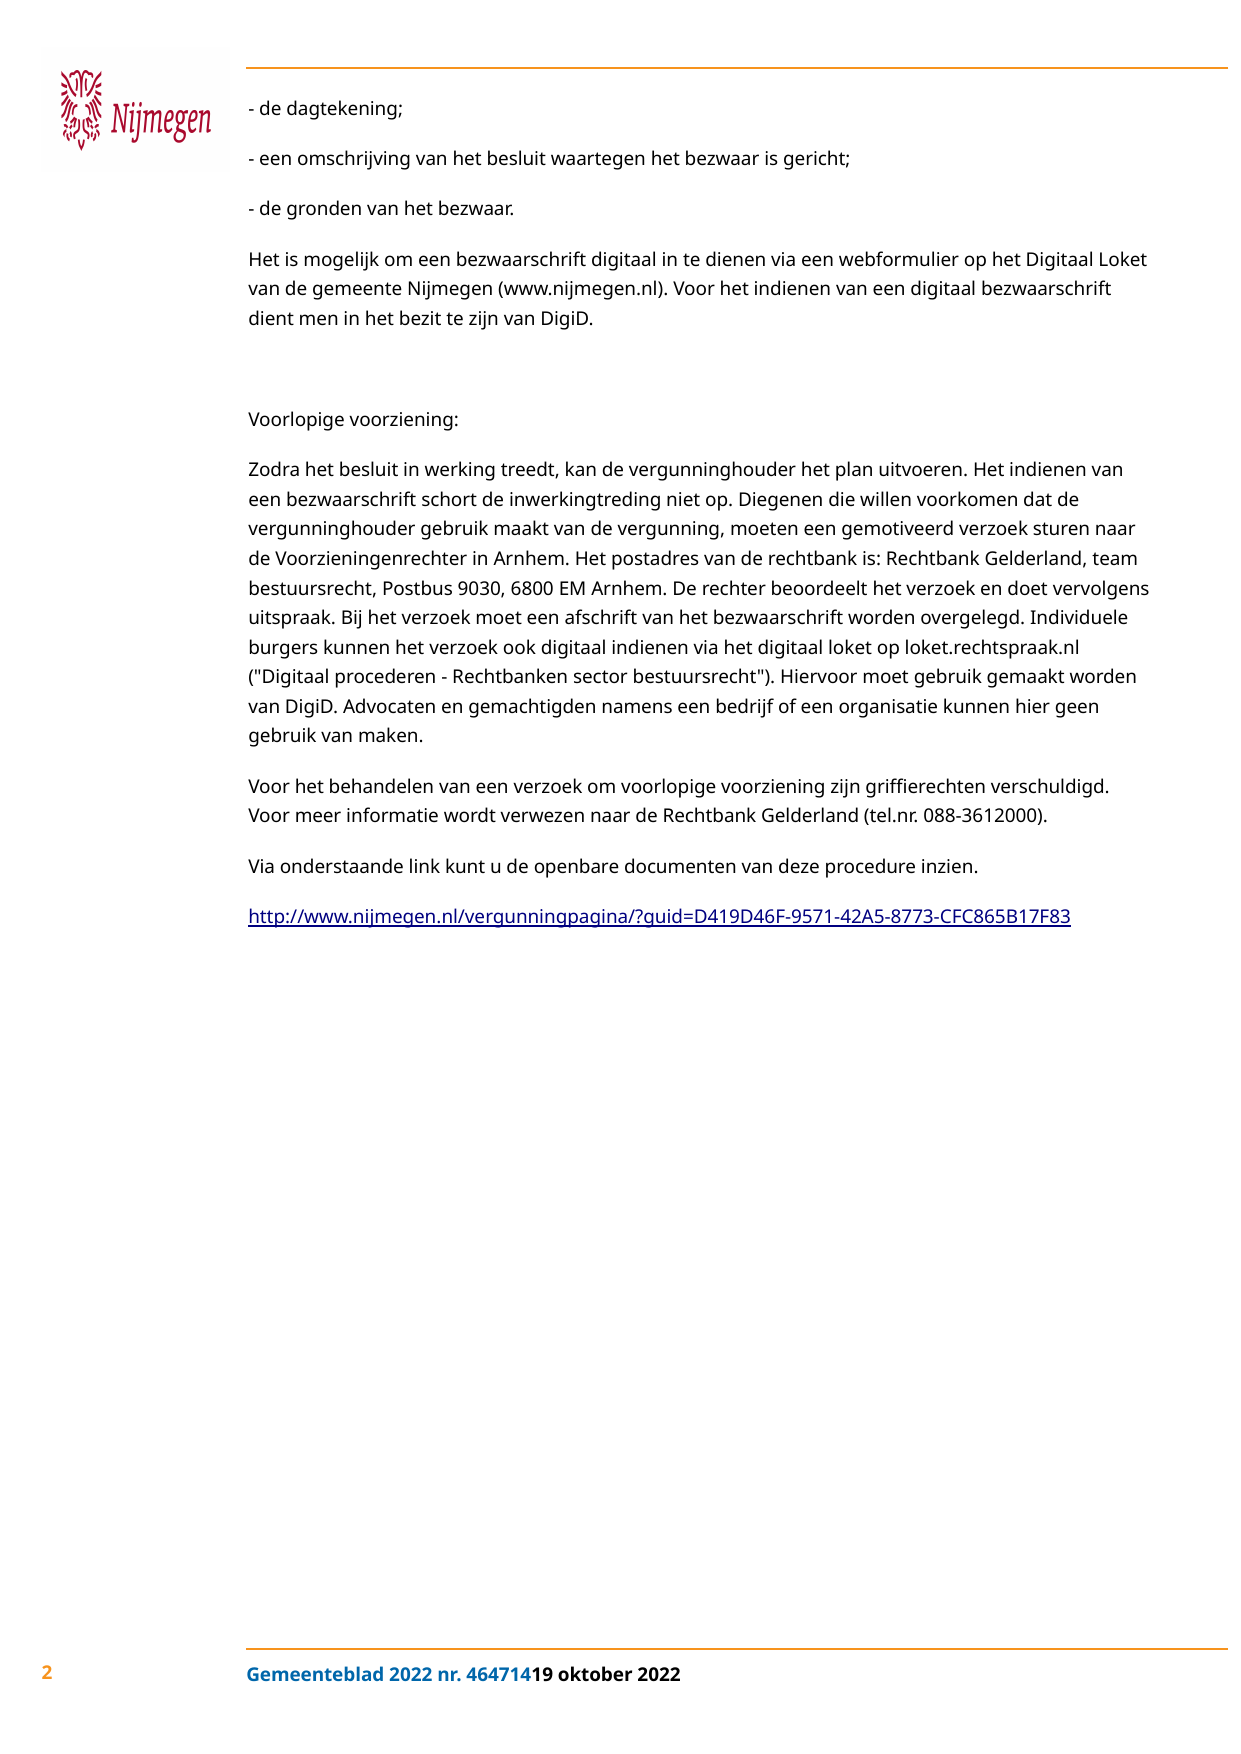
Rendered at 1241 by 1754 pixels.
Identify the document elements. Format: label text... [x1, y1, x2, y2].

text Het is mogelijk om een bezwaarschrift digitaal in te dienen via een webformulier op het Digitaal Loket van de gemeente Nijmegen (www.nijmegen.nl). Voor het indienen van een digitaal bezwaarschrift dient men in het bezit te zijn van DigiD. [248, 246, 1152, 331]
text - een omschrijving van het besluit waartegen het bezwaar is gericht; [248, 145, 1152, 171]
text Zodra het besluit in werking treedt, kan de vergunninghouder het plan uitvoeren. Het indienen van een bezwaarschrift schort de inwerkingtreding niet op. Diegenen die willen voorkomen dat de vergunninghouder gebruik maakt van de vergunning, moeten een gemotiveerd verzoek sturen naar de Voorzieningenrechter in Arnhem. Het postadres van de rechtbank is: Rechtbank Gelderland, team bestuursrecht, Postbus 9030, 6800 EM Arnhem. De rechter beoordeelt het verzoek en doet vervolgens uitspraak. Bij het verzoek moet een afschrift van het bezwaarschrift worden overgelegd. Individuele burgers kunnen het verzoek ook digitaal indienen via het digitaal loket op loket.rechtspraak.nl ("Digitaal procederen - Rechtbanken sector bestuursrecht"). Hiervoor moet gebruik gemaakt worden van DigiD. Advocaten en gemachtigden namens een bedrijf of een organisatie kunnen hier geen gebruik van maken. [248, 456, 1152, 748]
text - de dagtekening; [248, 95, 1152, 121]
picture [41, 47, 231, 172]
text http://www.nijmegen.nl/vergunningpagina/?guid=D419D46F-9571-42A5-8773-CFC865B17F83 [248, 903, 1152, 929]
text Via onderstaande link kunt u de openbare documenten van deze procedure inzien. [248, 853, 1152, 879]
text Voor het behandelen van een verzoek om voorlopige voorziening zijn griffierechten verschuldigd. Voor meer informatie wordt verwezen naar de Rechtbank Gelderland (tel.nr. 088-3612000). [248, 773, 1152, 828]
text - de gronden van het bezwaar. [248, 196, 1152, 221]
text Voorlopige voorziening: [248, 406, 1152, 432]
